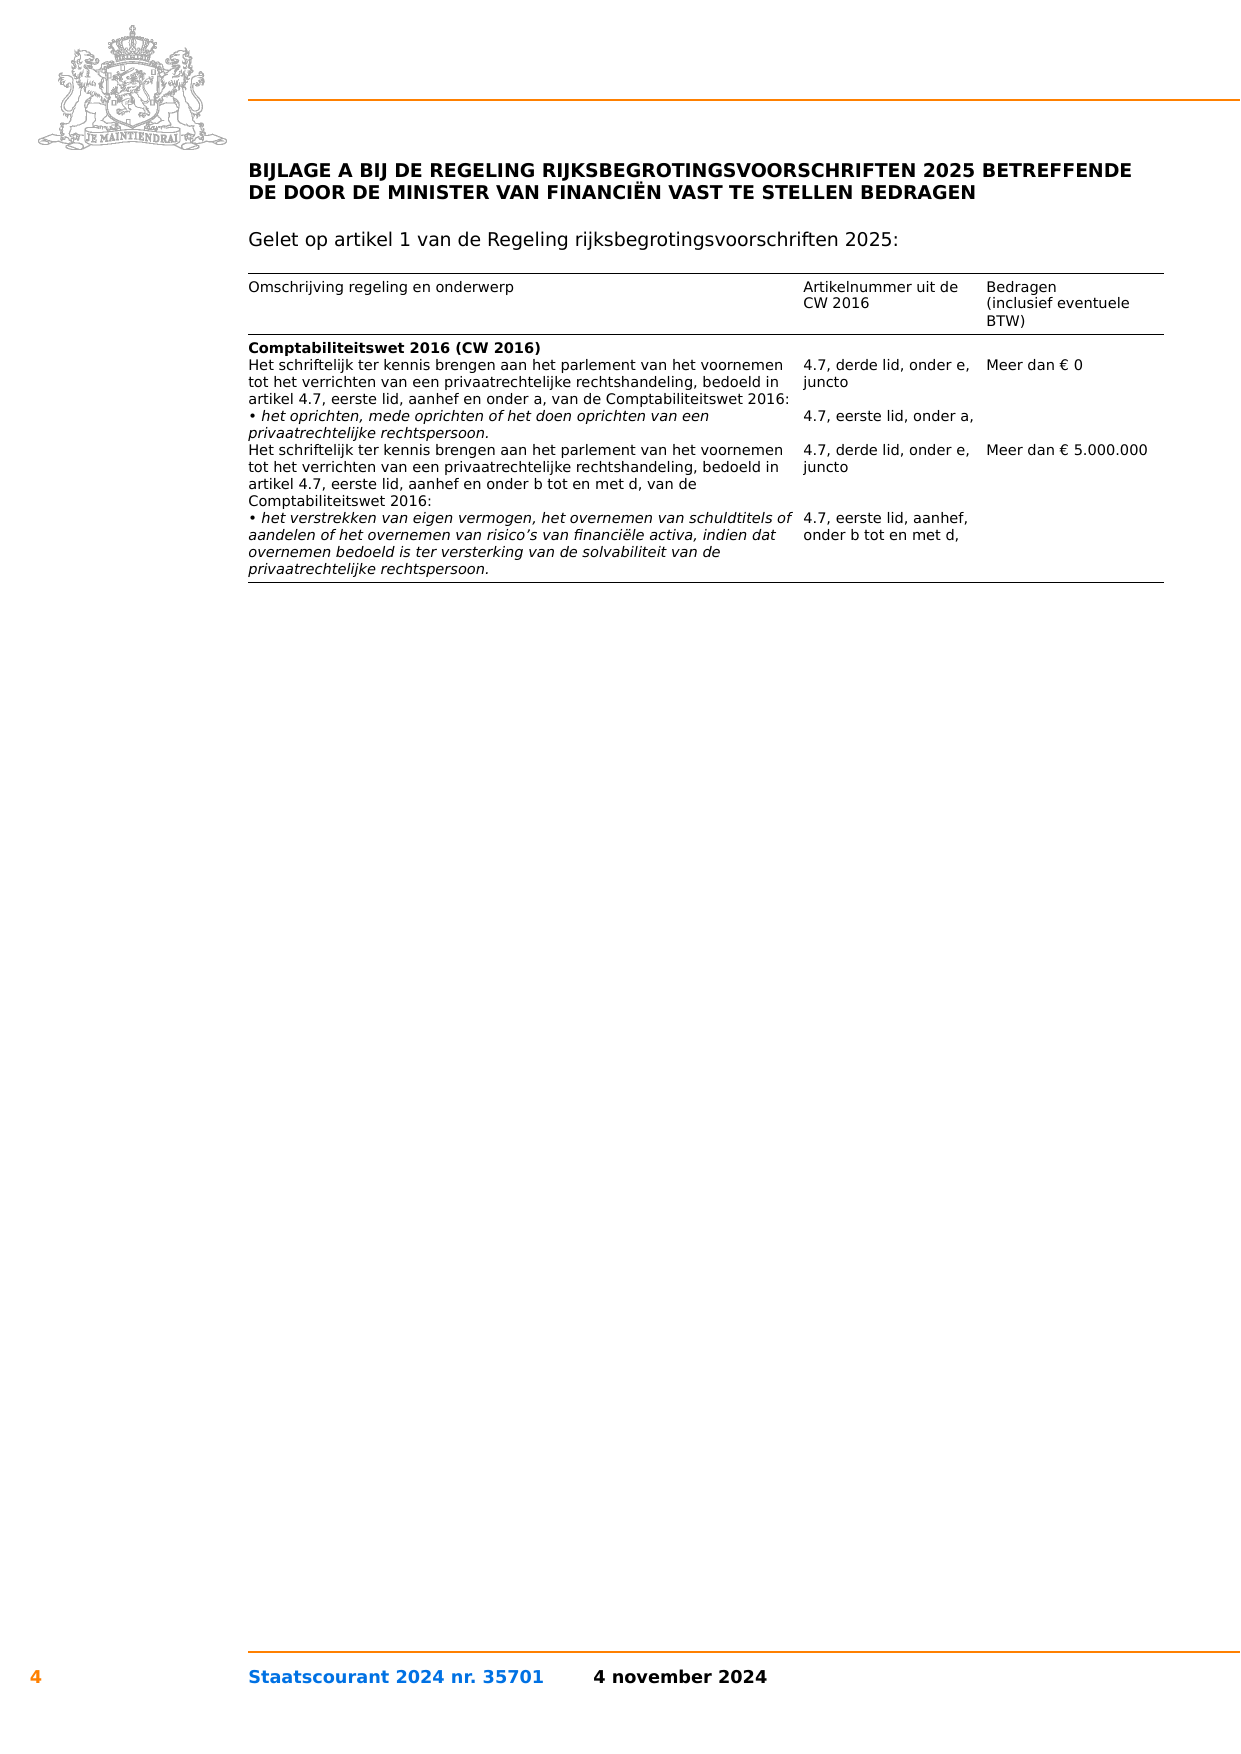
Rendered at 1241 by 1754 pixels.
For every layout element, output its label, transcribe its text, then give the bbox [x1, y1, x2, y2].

table_cell 4.7, derde lid, onder e, juncto [797, 357, 980, 408]
picture [38, 25, 227, 150]
table_header Bedragen (inclusief eventuele BTW) [980, 274, 1163, 334]
table_cell [797, 335, 980, 357]
table_cell [980, 408, 1163, 442]
table_cell 4.7, eerste lid, aanhef, onder b tot en met d, [797, 510, 980, 582]
table_cell Comptabiliteitswet 2016 (CW 2016) [248, 335, 797, 357]
table_cell Meer dan € 5.000.000 [980, 442, 1163, 509]
table_header Omschrijving regeling en onderwerp [248, 274, 797, 334]
table_cell Het schriftelijk ter kennis brengen aan het parlement van het voornemen tot het verrichten van een privaatrechtelijke rechtshandeling, bedoeld in artikel 4.7, eerste lid, aanhef en onder b tot en met d, van de Comptabiliteitswet 2016: [248, 442, 797, 509]
text Gelet op artikel 1 van de Regeling rijksbegrotingsvoorschriften 2025: [248, 229, 1163, 251]
table_cell 4.7, eerste lid, onder a, [797, 408, 980, 442]
table_cell [980, 335, 1163, 357]
table_cell • het oprichten, mede oprichten of het doen oprichten van een privaatrechtelijke rechtspersoon. [248, 408, 797, 442]
table_cell 4.7, derde lid, onder e, juncto [797, 442, 980, 509]
table_cell • het verstrekken van eigen vermogen, het overnemen van schuldtitels of aandelen of het overnemen van risico’s van financiële activa, indien dat overnemen bedoeld is ter versterking van de solvabiliteit van de privaatrechtelijke rechtspersoon. [248, 510, 797, 582]
table_cell [980, 510, 1163, 582]
table_cell Meer dan € 0 [980, 357, 1163, 408]
table_cell Het schriftelijk ter kennis brengen aan het parlement van het voornemen tot het verrichten van een privaatrechtelijke rechtshandeling, bedoeld in artikel 4.7, eerste lid, aanhef en onder a, van de Comptabiliteitswet 2016: [248, 357, 797, 408]
table_header Artikelnummer uit de CW 2016 [797, 274, 980, 334]
subtitle BIJLAGE A BIJ DE REGELING RIJKSBEGROTINGSVOORSCHRIFTEN 2025 BETREFFENDE DE DOOR DE MINISTER VAN FINANCIËN VAST TE STELLEN BEDRAGEN [248, 160, 1163, 204]
